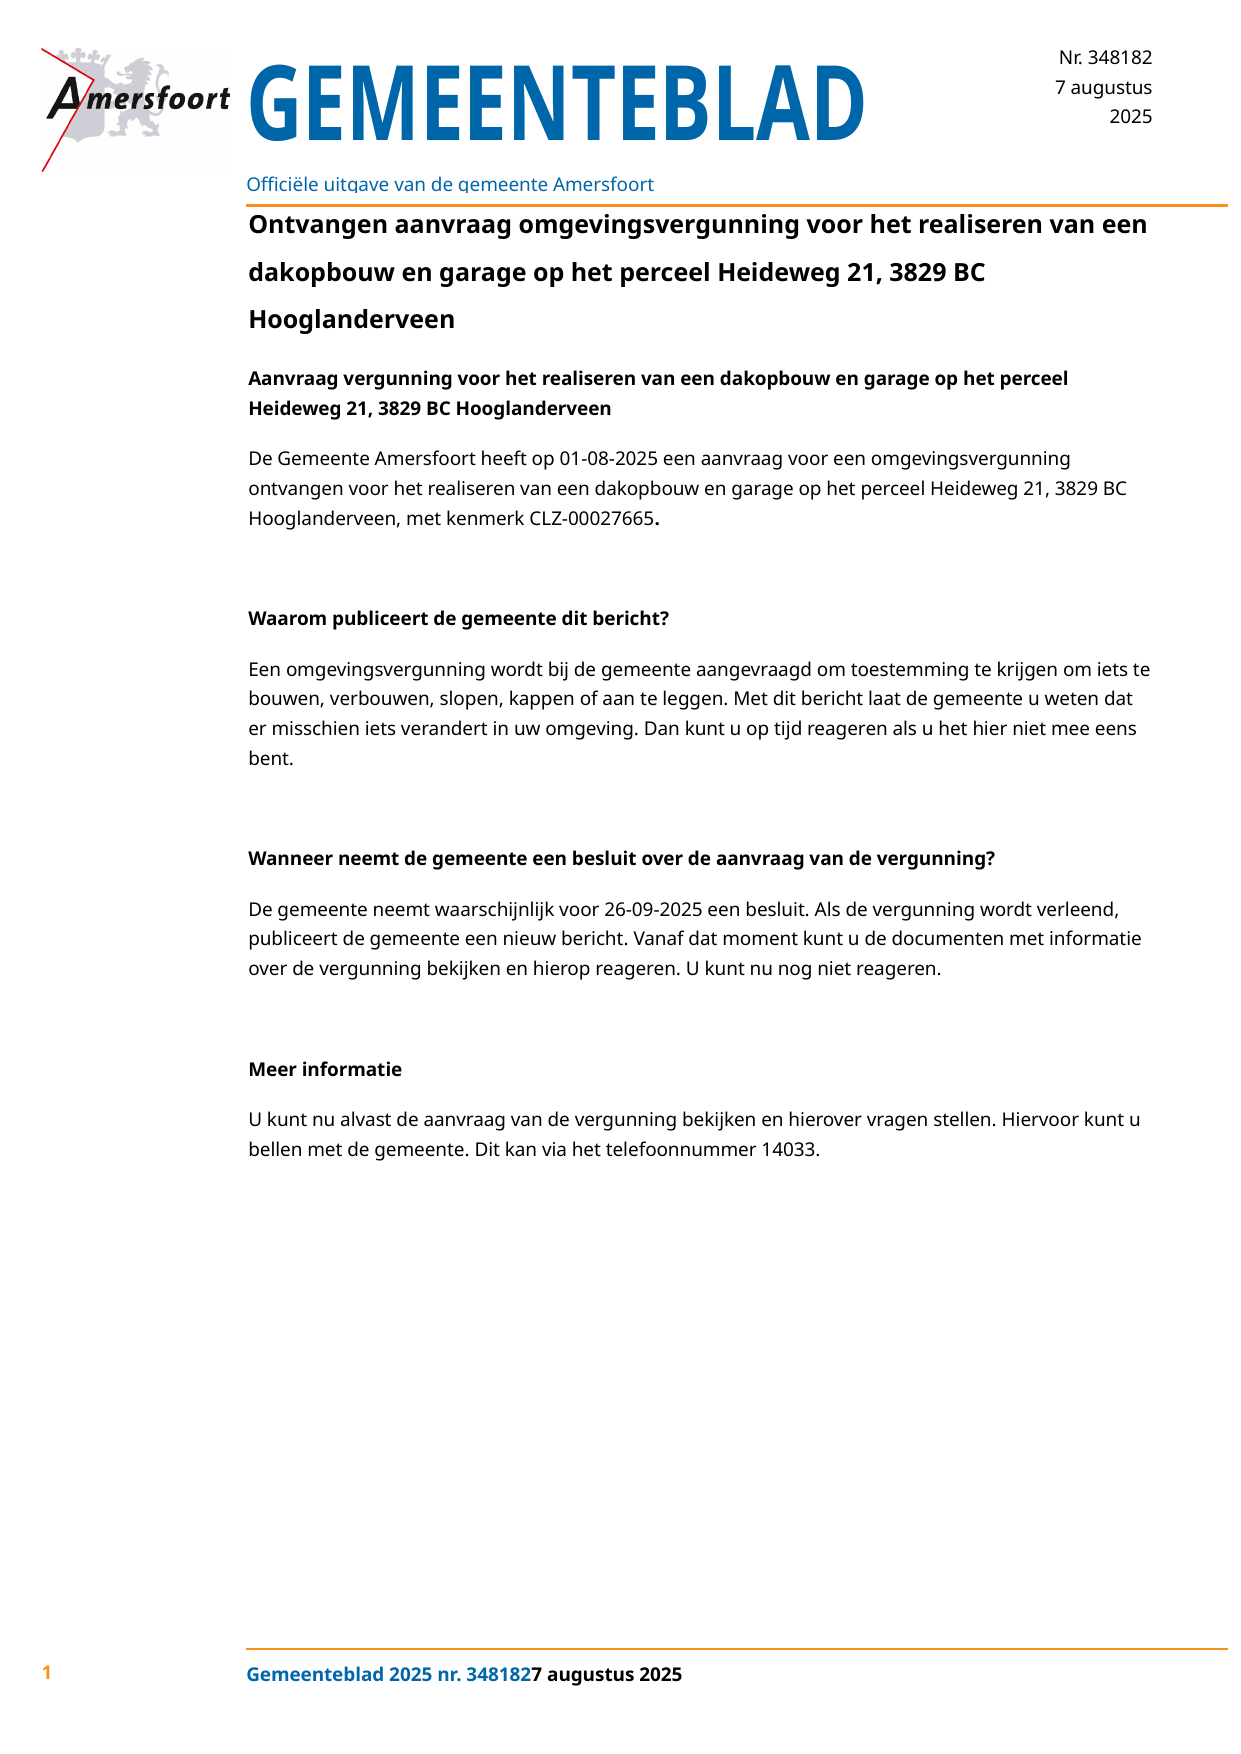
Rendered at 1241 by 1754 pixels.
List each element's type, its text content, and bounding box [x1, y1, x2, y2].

text Ontvangen aanvraag omgevingsvergunning voor het realiseren van een dakopbouw en garage op het perceel Heideweg 21, 3829 BC Hooglanderveen [248, 207, 1152, 336]
picture [41, 47, 231, 172]
text U kunt nu alvast de aanvraag van de vergunning bekijken en hierover vragen stellen. Hiervoor kunt u bellen met de gemeente. Dit kan via het telefoonnummer 14033. [248, 1106, 1152, 1162]
text Wanneer neemt de gemeente een besluit over de aanvraag van de vergunning? [248, 846, 1152, 871]
text De gemeente neemt waarschijnlijk voor 26-09-2025 een besluit. Als de vergunning wordt verleend, publiceert de gemeente een nieuw bericht. Vanaf dat moment kunt u de documenten met informatie over de vergunning bekijken en hierop reageren. U kunt nu nog niet reageren. [248, 896, 1152, 981]
text Een omgevingsvergunning wordt bij de gemeente aangevraagd om toestemming te krijgen om iets te bouwen, verbouwen, slopen, kappen of aan te leggen. Met dit bericht laat de gemeente u weten dat er misschien iets verandert in uw omgeving. Dan kunt u op tijd reageren als u het hier niet mee eens bent. [248, 656, 1152, 770]
text Aanvraag vergunning voor het realiseren van een dakopbouw en garage op het perceel Heideweg 21, 3829 BC Hooglanderveen [248, 366, 1152, 421]
text De Gemeente Amersfoort heeft op 01-08-2025 een aanvraag voor een omgevingsvergunning ontvangen voor het realiseren van een dakopbouw en garage op het perceel Heideweg 21, 3829 BC Hooglanderveen, met kenmerk CLZ-00027665. [248, 446, 1152, 530]
text Waarom publiceert de gemeente dit bericht? [248, 606, 1152, 631]
text Meer informatie [248, 1056, 1152, 1082]
